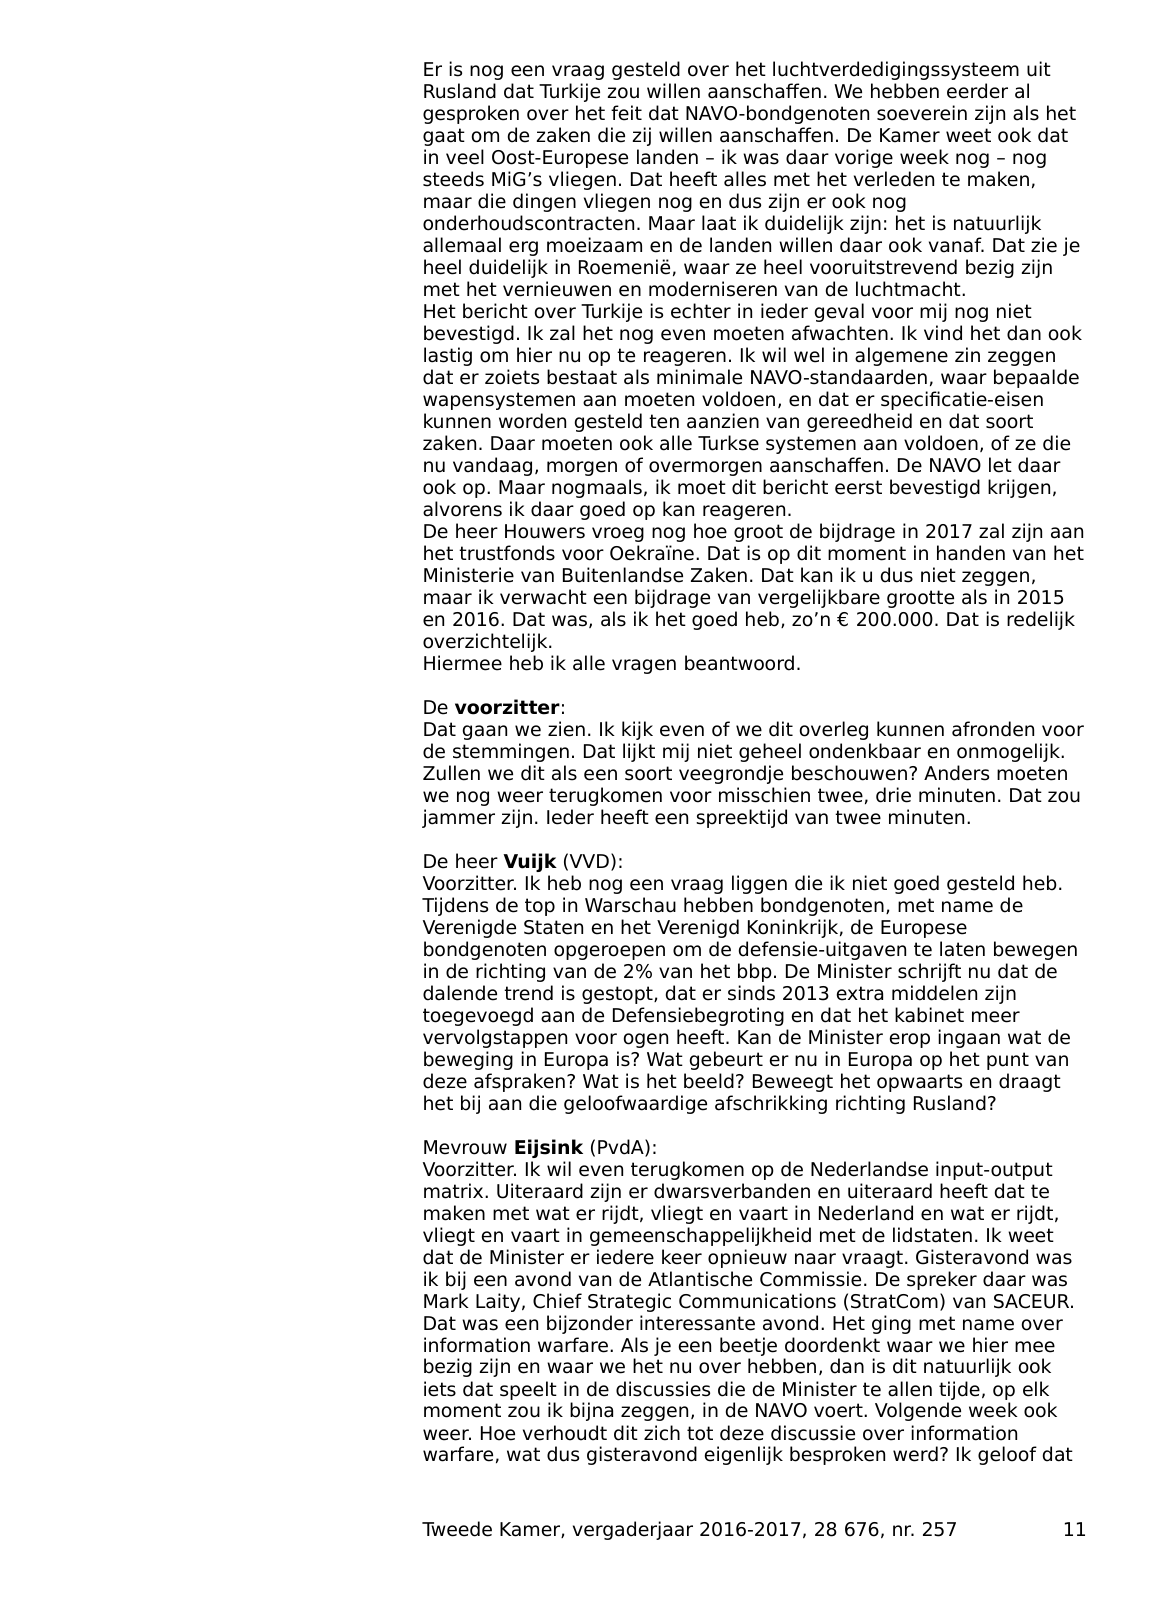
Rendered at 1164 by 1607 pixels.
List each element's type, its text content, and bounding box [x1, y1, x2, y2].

text Mevrouw Eijsink (PvdA): [422, 1137, 1087, 1159]
text Hiermee heb ik alle vragen beantwoord. [422, 652, 1087, 674]
text De heer Vuijk (VVD): [422, 851, 1087, 873]
text De heer Houwers vroeg nog hoe groot de bijdrage in 2017 zal zijn aan het trustfonds voor Oekraïne. Dat is op dit moment in handen van het Ministerie van Buitenlandse Zaken. Dat kan ik u dus niet zeggen, maar ik verwacht een bijdrage van vergelijkbare grootte als in 2015 en 2016. Dat was, als ik het goed heb, zo’n € 200.000. Dat is redelijk overzichtelijk. [422, 521, 1087, 652]
text Er is nog een vraag gesteld over het luchtverdedigingssysteem uit Rusland dat Turkije zou willen aanschaffen. We hebben eerder al gesproken over het feit dat NAVO-bondgenoten soeverein zijn als het gaat om de zaken die zij willen aanschaffen. De Kamer weet ook dat in veel Oost-Europese landen – ik was daar vorige week nog – nog steeds MiG’s vliegen. Dat heeft alles met het verleden te maken, maar die dingen vliegen nog en dus zijn er ook nog onderhoudscontracten. Maar laat ik duidelijk zijn: het is natuurlijk allemaal erg moeizaam en de landen willen daar ook vanaf. Dat zie je heel duidelijk in Roemenië, waar ze heel vooruitstrevend bezig zijn met het vernieuwen en moderniseren van de luchtmacht. [422, 59, 1087, 301]
text Dat gaan we zien. Ik kijk even of we dit overleg kunnen afronden voor de stemmingen. Dat lijkt mij niet geheel ondenkbaar en onmogelijk. Zullen we dit als een soort veegrondje beschouwen? Anders moeten we nog weer terugkomen voor misschien twee, drie minuten. Dat zou jammer zijn. Ieder heeft een spreektijd van twee minuten. [422, 719, 1087, 828]
text Het bericht over Turkije is echter in ieder geval voor mij nog niet bevestigd. Ik zal het nog even moeten afwachten. Ik vind het dan ook lastig om hier nu op te reageren. Ik wil wel in algemene zin zeggen dat er zoiets bestaat als minimale NAVO-standaarden, waar bepaalde wapensystemen aan moeten voldoen, en dat er specificatie-eisen kunnen worden gesteld ten aanzien van gereedheid en dat soort zaken. Daar moeten ook alle Turkse systemen aan voldoen, of ze die nu vandaag, morgen of overmorgen aanschaffen. De NAVO let daar ook op. Maar nogmaals, ik moet dit bericht eerst bevestigd krijgen, alvorens ik daar goed op kan reageren. [422, 301, 1087, 521]
text Voorzitter. Ik wil even terugkomen op de Nederlandse input-output matrix. Uiteraard zijn er dwarsverbanden en uiteraard heeft dat te maken met wat er rijdt, vliegt en vaart in Nederland en wat er rijdt, vliegt en vaart in gemeenschappelijkheid met de lidstaten. Ik weet dat de Minister er iedere keer opnieuw naar vraagt. Gisteravond was ik bij een avond van de Atlantische Commissie. De spreker daar was Mark Laity, Chief Strategic Communications (StratCom) van SACEUR. Dat was een bijzonder interessante avond. Het ging met name over information warfare. Als je een beetje doordenkt waar we hier mee bezig zijn en waar we het nu over hebben, dan is dit natuurlijk ook iets dat speelt in de discussies die de Minister te allen tijde, op elk moment zou ik bijna zeggen, in de NAVO voert. Volgende week ook weer. Hoe verhoudt dit zich tot deze discussie over information warfare, wat dus gisteravond eigenlijk besproken werd? Ik geloof dat [422, 1159, 1087, 1466]
text Voorzitter. Ik heb nog een vraag liggen die ik niet goed gesteld heb. Tijdens de top in Warschau hebben bondgenoten, met name de Verenigde Staten en het Verenigd Koninkrijk, de Europese bondgenoten opgeroepen om de defensie-uitgaven te laten bewegen in de richting van de 2% van het bbp. De Minister schrijft nu dat de dalende trend is gestopt, dat er sinds 2013 extra middelen zijn toegevoegd aan de Defensiebegroting en dat het kabinet meer vervolgstappen voor ogen heeft. Kan de Minister erop ingaan wat de beweging in Europa is? Wat gebeurt er nu in Europa op het punt van deze afspraken? Wat is het beeld? Beweegt het opwaarts en draagt het bij aan die geloofwaardige afschrikking richting Rusland? [422, 873, 1087, 1114]
text De voorzitter: [422, 697, 1087, 719]
